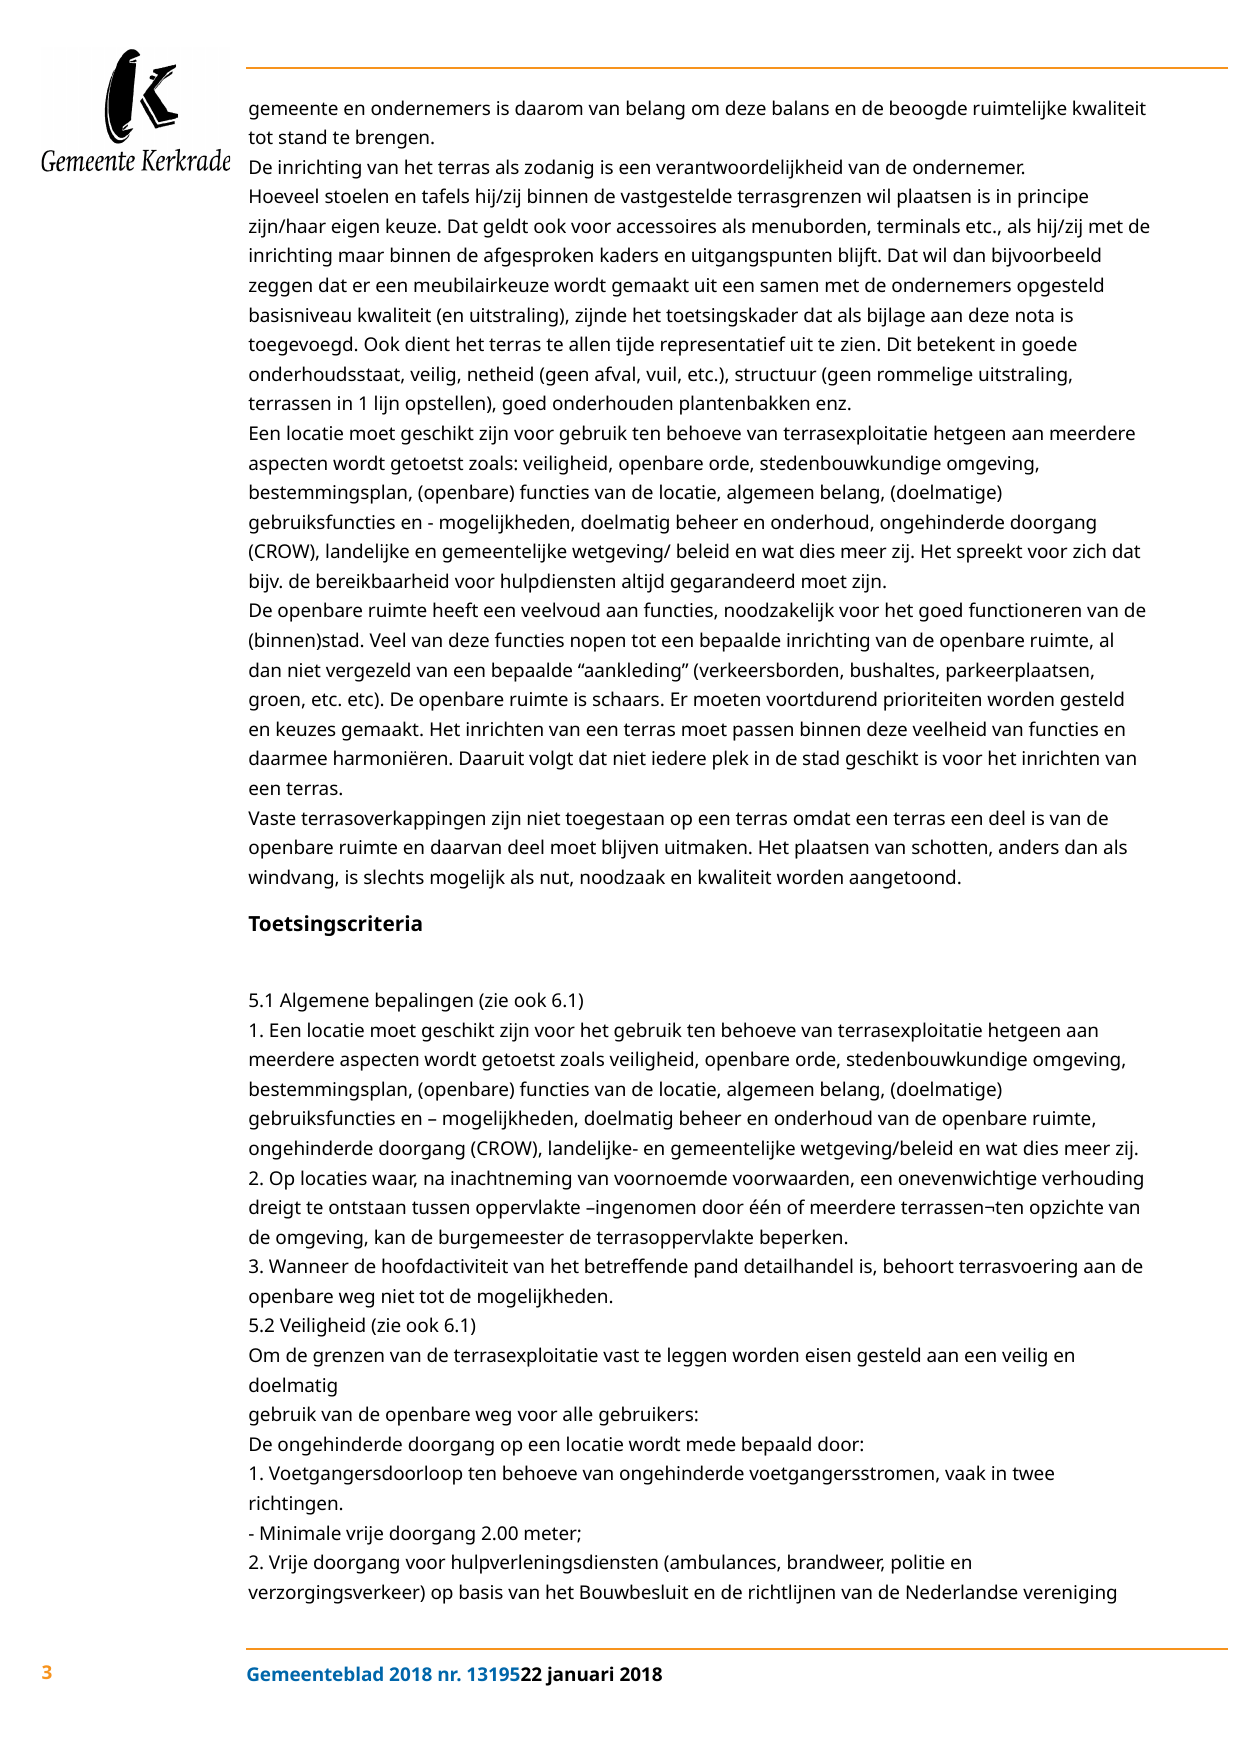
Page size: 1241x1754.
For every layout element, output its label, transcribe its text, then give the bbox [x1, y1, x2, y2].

text Vaste terrasoverkappingen zijn niet toegestaan op een terras omdat een terras een deel is van de openbare ruimte en daarvan deel moet blijven uitmaken. Het plaatsen van schotten, anders dan als windvang, is slechts mogelijk als nut, noodzaak en kwaliteit worden aangetoond. [248, 805, 1152, 890]
text Hoeveel stoelen en tafels hij/zij binnen de vastgestelde terrasgrenzen wil plaatsen is in principe zijn/haar eigen keuze. Dat geldt ook voor accessoires als menuborden, terminals etc., als hij/zij met de inrichting maar binnen de afgesproken kaders en uitgangspunten blijft. Dat wil dan bijvoorbeeld zeggen dat er een meubilairkeuze wordt gemaakt uit een samen met de ondernemers opgesteld basisniveau kwaliteit (en uitstraling), zijnde het toetsingskader dat als bijlage aan deze nota is toegevoegd. Ook dient het terras te allen tijde representatief uit te zien. Dit betekent in goede onderhoudsstaat, veilig, netheid (geen afval, vuil, etc.), structuur (geen rommelige uitstraling, terrassen in 1 lijn opstellen), goed onderhouden plantenbakken enz. [248, 183, 1152, 416]
text - Minimale vrije doorgang 2.00 meter; [248, 1520, 1152, 1546]
text richtingen. [248, 1490, 1152, 1516]
text 5.2 Veiligheid (zie ook 6.1) [248, 1313, 1152, 1338]
text 2. Vrije doorgang voor hulpverleningsdiensten (ambulances, brandweer, politie en verzorgingsverkeer) op basis van het Bouwbesluit en de richtlijnen van de Nederlandse vereniging [248, 1549, 1152, 1605]
text Om de grenzen van de terrasexploitatie vast te leggen worden eisen gesteld aan een veilig en doelmatig [248, 1342, 1152, 1398]
text 5.1 Algemene bepalingen (zie ook 6.1) [248, 987, 1152, 1013]
text gebruik van de openbare weg voor alle gebruikers: [248, 1401, 1152, 1427]
text 3. Wanneer de hoofdactiviteit van het betreffende pand detailhandel is, behoort terrasvoering aan de openbare weg niet tot de mogelijkheden. [248, 1253, 1152, 1309]
text 1. Een locatie moet geschikt zijn voor het gebruik ten behoeve van terrasexploitatie hetgeen aan meerdere aspecten wordt getoetst zoals veiligheid, openbare orde, stedenbouwkundige omgeving, bestemmingsplan, (openbare) functies van de locatie, algemeen belang, (doelmatige) gebruiksfuncties en – mogelijkheden, doelmatig beheer en onderhoud van de openbare ruimte, ongehinderde doorgang (CROW), landelijke- en gemeentelijke wetgeving/beleid en wat dies meer zij. [248, 1017, 1152, 1161]
text 1. Voetgangersdoorloop ten behoeve van ongehinderde voetgangersstromen, vaak in twee [248, 1461, 1152, 1486]
text De inrichting van het terras als zodanig is een verantwoordelijkheid van de ondernemer. [248, 154, 1152, 180]
text De ongehinderde doorgang op een locatie wordt mede bepaald door: [248, 1431, 1152, 1457]
text De openbare ruimte heeft een veelvoud aan functies, noodzakelijk voor het goed functioneren van de (binnen)stad. Veel van deze functies nopen tot een bepaalde inrichting van de openbare ruimte, al dan niet vergezeld van een bepaalde “aankleding” (verkeersborden, bushaltes, parkeerplaatsen, groen, etc. etc). De openbare ruimte is schaars. Er moeten voortdurend prioriteiten worden gesteld en keuzes gemaakt. Het inrichten van een terras moet passen binnen deze veelheid van functies en daarmee harmoniëren. Daaruit volgt dat niet iedere plek in de stad geschikt is voor het inrichten van een terras. [248, 598, 1152, 801]
text Een locatie moet geschikt zijn voor gebruik ten behoeve van terrasexploitatie hetgeen aan meerdere aspecten wordt getoetst zoals: veiligheid, openbare orde, stedenbouwkundige omgeving, bestemmingsplan, (openbare) functies van de locatie, algemeen belang, (doelmatige) gebruiksfuncties en - mogelijkheden, doelmatig beheer en onderhoud, ongehinderde doorgang (CROW), landelijke en gemeentelijke wetgeving/ beleid en wat dies meer zij. Het spreekt voor zich dat bijv. de bereikbaarheid voor hulpdiensten altijd gegarandeerd moet zijn. [248, 420, 1152, 594]
text 2. Op locaties waar, na inachtneming van voornoemde voorwaarden, een onevenwichtige verhouding dreigt te ontstaan tussen oppervlakte –ingenomen door één of meerdere terrassen¬ten opzichte van de omgeving, kan de burgemeester de terrasoppervlakte beperken. [248, 1165, 1152, 1250]
text gemeente en ondernemers is daarom van belang om deze balans en de beoogde ruimtelijke kwaliteit tot stand te brengen. [248, 95, 1152, 150]
text Toetsingscriteria [248, 909, 1152, 938]
picture [41, 47, 231, 172]
